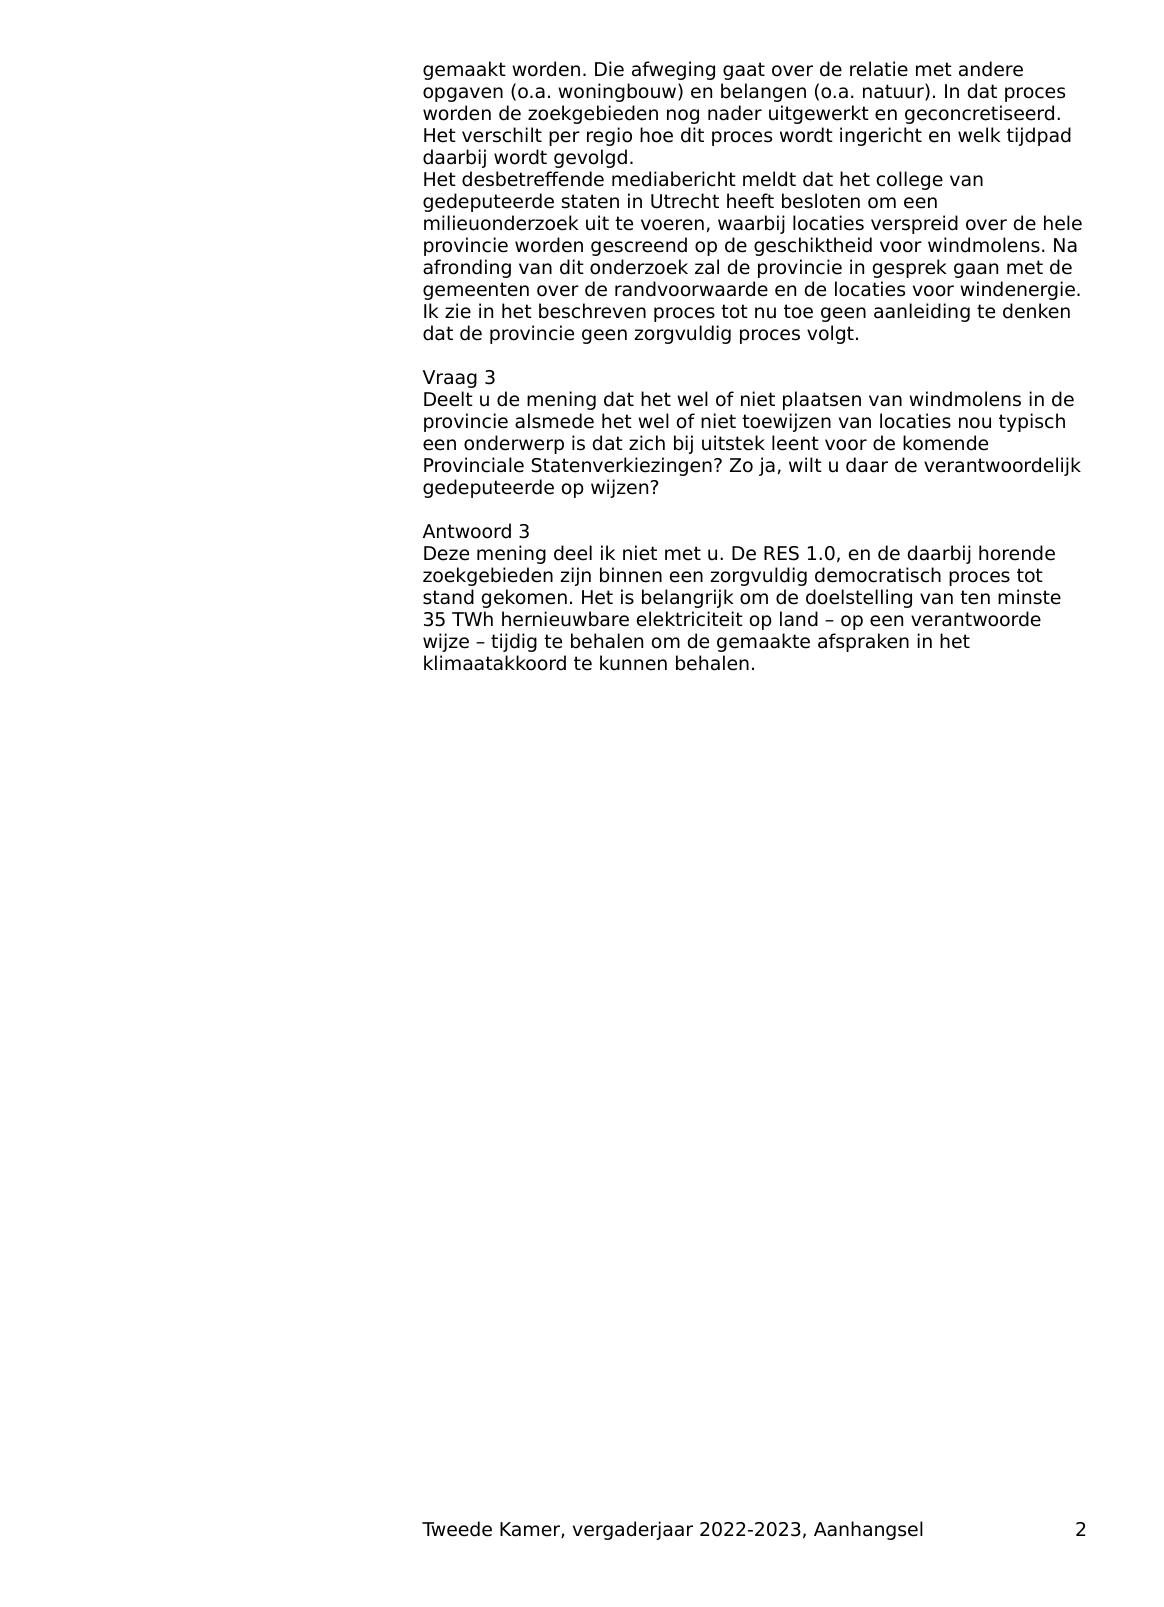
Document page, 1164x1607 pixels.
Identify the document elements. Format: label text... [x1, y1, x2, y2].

text Deze mening deel ik niet met u. De RES 1.0, en de daarbij horende zoekgebieden zijn binnen een zorgvuldig democratisch proces tot stand gekomen. Het is belangrijk om de doelstelling van ten minste 35 TWh hernieuwbare elektriciteit op land – op een verantwoorde wijze – tijdig te behalen om de gemaakte afspraken in het klimaatakkoord te kunnen behalen. [422, 543, 1087, 675]
text Deelt u de mening dat het wel of niet plaatsen van windmolens in de provincie alsmede het wel of niet toewijzen van locaties nou typisch een onderwerp is dat zich bij uitstek leent voor de komende Provinciale Statenverkiezingen? Zo ja, wilt u daar de verantwoordelijk gedeputeerde op wijzen? [422, 389, 1087, 499]
text Antwoord 3 [422, 521, 1087, 543]
text Het desbetreffende mediabericht meldt dat het college van gedeputeerde staten in Utrecht heeft besloten om een milieuonderzoek uit te voeren, waarbij locaties verspreid over de hele provincie worden gescreend op de geschiktheid voor windmolens. Na afronding van dit onderzoek zal de provincie in gesprek gaan met de gemeenten over de randvoorwaarde en de locaties voor windenergie. Ik zie in het beschreven proces tot nu toe geen aanleiding te denken dat de provincie geen zorgvuldig proces volgt. [422, 169, 1087, 345]
text Vraag 3 [422, 367, 1087, 389]
text gemaakt worden. Die afweging gaat over de relatie met andere opgaven (o.a. woningbouw) en belangen (o.a. natuur). In dat proces worden de zoekgebieden nog nader uitgewerkt en geconcretiseerd. Het verschilt per regio hoe dit proces wordt ingericht en welk tijdpad daarbij wordt gevolgd. [422, 59, 1087, 169]
